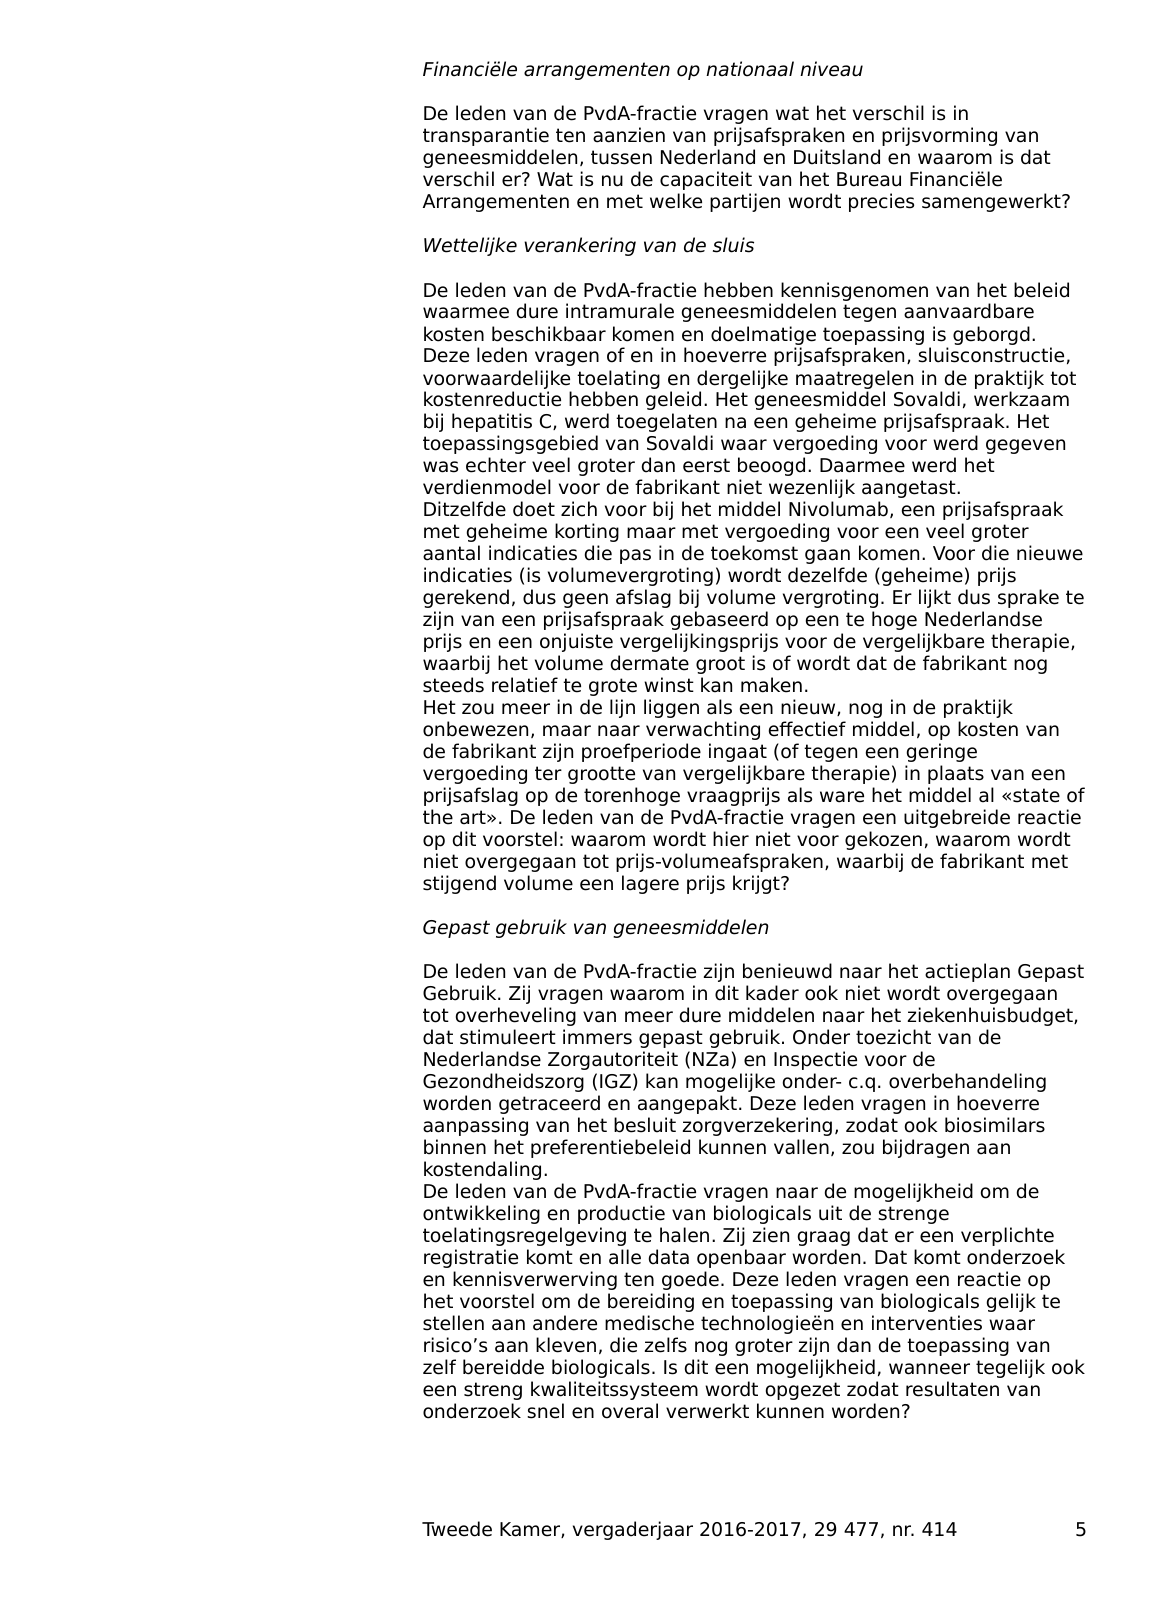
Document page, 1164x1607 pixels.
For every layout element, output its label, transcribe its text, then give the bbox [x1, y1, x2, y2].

text De leden van de PvdA-fractie zijn benieuwd naar het actieplan Gepast Gebruik. Zij vragen waarom in dit kader ook niet wordt overgegaan tot overheveling van meer dure middelen naar het ziekenhuisbudget, dat stimuleert immers gepast gebruik. Onder toezicht van de Nederlandse Zorgautoriteit (NZa) en Inspectie voor de Gezondheidszorg (IGZ) kan mogelijke onder- c.q. overbehandeling worden getraceerd en aangepakt. Deze leden vragen in hoeverre aanpassing van het besluit zorgverzekering, zodat ook biosimilars binnen het preferentiebeleid kunnen vallen, zou bijdragen aan kostendaling. [422, 961, 1087, 1181]
text De leden van de PvdA-fractie vragen wat het verschil is in transparantie ten aanzien van prijsafspraken en prijsvorming van geneesmiddelen, tussen Nederland en Duitsland en waarom is dat verschil er? Wat is nu de capaciteit van het Bureau Financiële Arrangementen en met welke partijen wordt precies samengewerkt? [422, 103, 1087, 213]
subtitle Financiële arrangementen op nationaal niveau [422, 59, 1087, 81]
text Ditzelfde doet zich voor bij het middel Nivolumab, een prijsafspraak met geheime korting maar met vergoeding voor een veel groter aantal indicaties die pas in de toekomst gaan komen. Voor die nieuwe indicaties (is volumevergroting) wordt dezelfde (geheime) prijs gerekend, dus geen afslag bij volume vergroting. Er lijkt dus sprake te zijn van een prijsafspraak gebaseerd op een te hoge Nederlandse prijs en een onjuiste vergelijkingsprijs voor de vergelijkbare therapie, waarbij het volume dermate groot is of wordt dat de fabrikant nog steeds relatief te grote winst kan maken. [422, 499, 1087, 697]
text Het zou meer in de lijn liggen als een nieuw, nog in de praktijk onbewezen, maar naar verwachting effectief middel, op kosten van de fabrikant zijn proefperiode ingaat (of tegen een geringe vergoeding ter grootte van vergelijkbare therapie) in plaats van een prijsafslag op de torenhoge vraagprijs als ware het middel al «state of the art». De leden van de PvdA-fractie vragen een uitgebreide reactie op dit voorstel: waarom wordt hier niet voor gekozen, waarom wordt niet overgegaan tot prijs-volumeafspraken, waarbij de fabrikant met stijgend volume een lagere prijs krijgt? [422, 697, 1087, 895]
subtitle Gepast gebruik van geneesmiddelen [422, 917, 1087, 939]
text De leden van de PvdA-fractie hebben kennisgenomen van het beleid waarmee dure intramurale geneesmiddelen tegen aanvaardbare kosten beschikbaar komen en doelmatige toepassing is geborgd. Deze leden vragen of en in hoeverre prijsafspraken, sluisconstructie, voorwaardelijke toelating en dergelijke maatregelen in de praktijk tot kostenreductie hebben geleid. Het geneesmiddel Sovaldi, werkzaam bij hepatitis C, werd toegelaten na een geheime prijsafspraak. Het toepassingsgebied van Sovaldi waar vergoeding voor werd gegeven was echter veel groter dan eerst beoogd. Daarmee werd het verdienmodel voor de fabrikant niet wezenlijk aangetast. [422, 279, 1087, 499]
text De leden van de PvdA-fractie vragen naar de mogelijkheid om de ontwikkeling en productie van biologicals uit de strenge toelatingsregelgeving te halen. Zij zien graag dat er een verplichte registratie komt en alle data openbaar worden. Dat komt onderzoek en kennisverwerving ten goede. Deze leden vragen een reactie op het voorstel om de bereiding en toepassing van biologicals gelijk te stellen aan andere medische technologieën en interventies waar risico’s aan kleven, die zelfs nog groter zijn dan de toepassing van zelf bereidde biologicals. Is dit een mogelijkheid, wanneer tegelijk ook een streng kwaliteitssysteem wordt opgezet zodat resultaten van onderzoek snel en overal verwerkt kunnen worden? [422, 1181, 1087, 1423]
subtitle Wettelijke verankering van de sluis [422, 235, 1087, 257]
